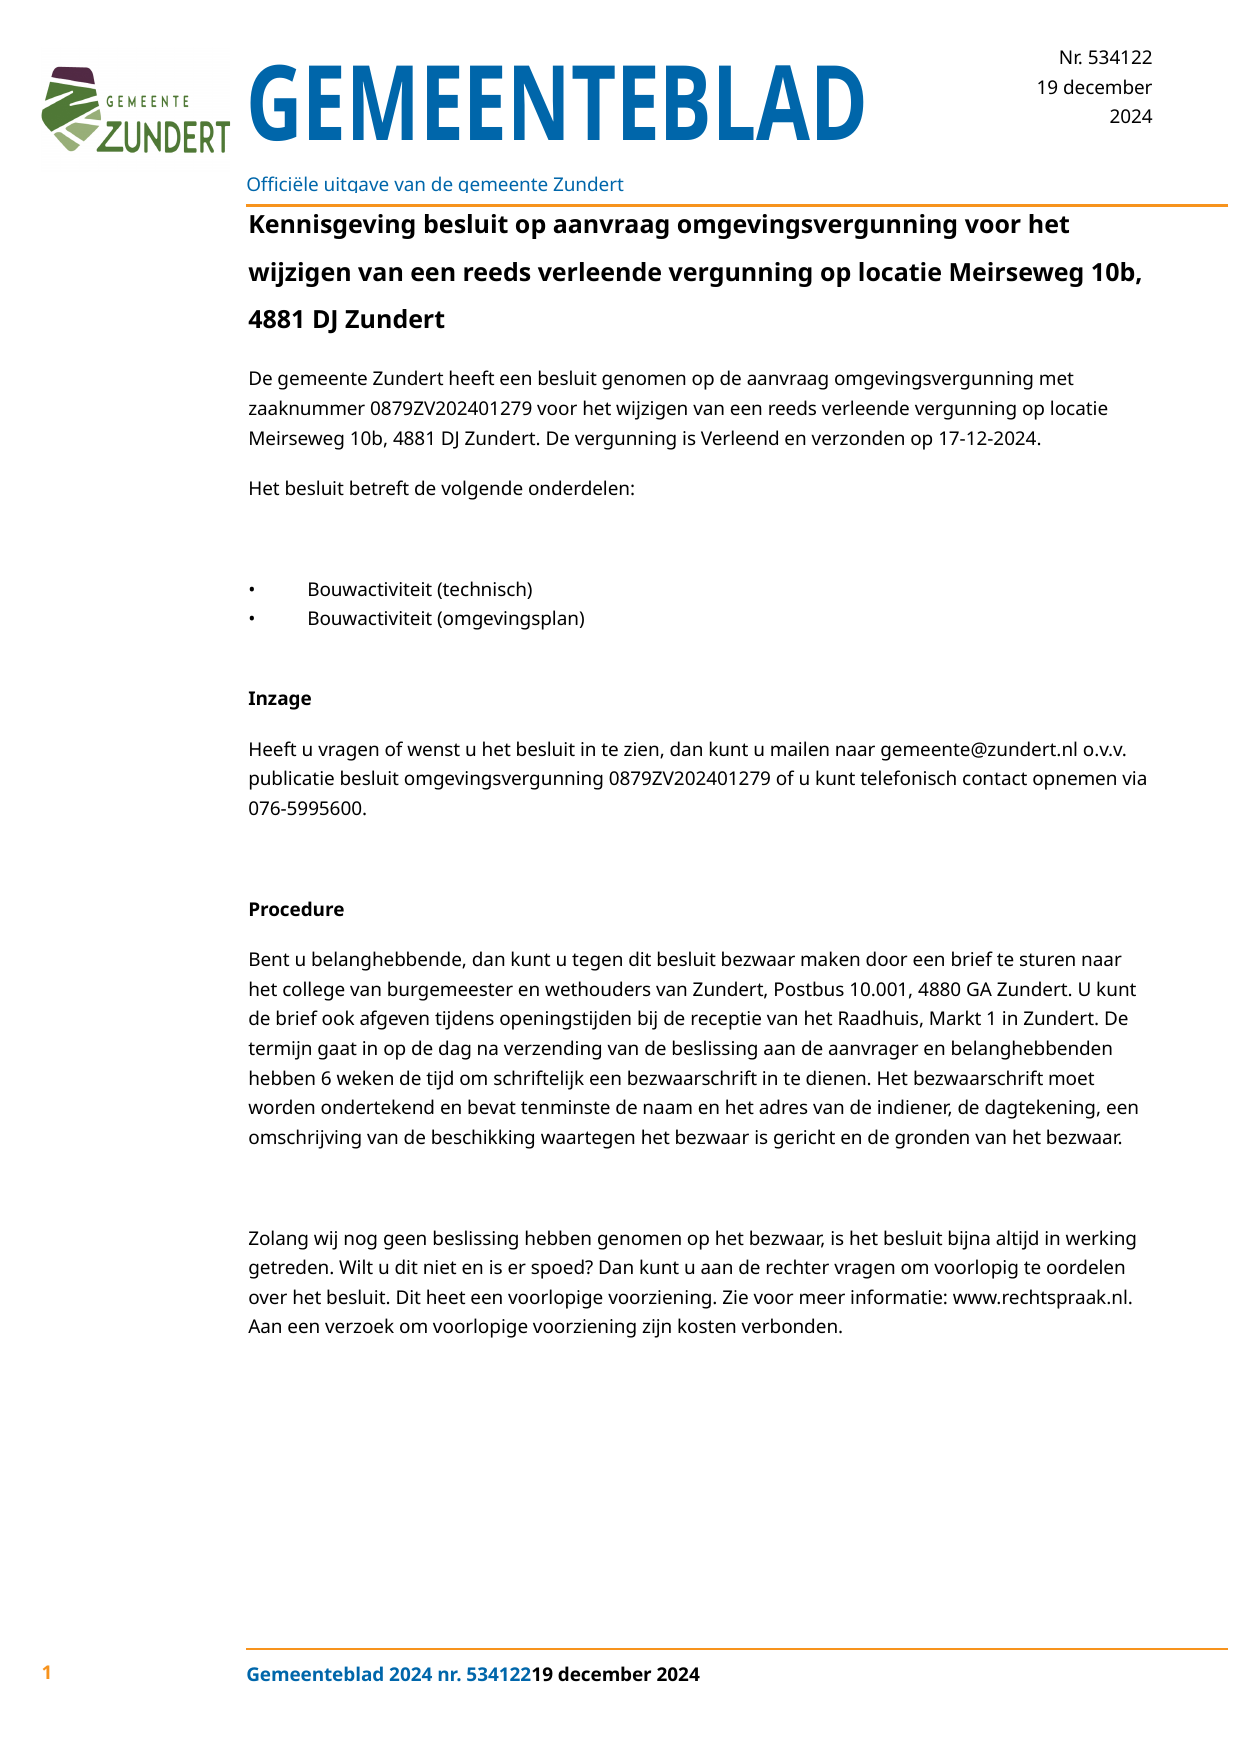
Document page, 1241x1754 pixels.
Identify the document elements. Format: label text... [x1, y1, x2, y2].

text Het besluit betreft de volgende onderdelen: [248, 475, 1152, 501]
text Zolang wij nog geen beslissing hebben genomen op het bezwaar, is het besluit bijna altijd in werking getreden. Wilt u dit niet en is er spoed? Dan kunt u aan de rechter vragen om voorlopig te oordelen over het besluit. Dit heet een voorlopige voorziening. Zie voor meer informatie: www.rechtspraak.nl. Aan een verzoek om voorlopige voorziening zijn kosten verbonden. [248, 1225, 1152, 1339]
text Inzage [248, 686, 1152, 711]
text Heeft u vragen of wenst u het besluit in te zien, dan kunt u mailen naar gemeente@zundert.nl o.v.v. publicatie besluit omgevingsvergunning 0879ZV202401279 of u kunt telefonisch contact opnemen via 076-5995600. [248, 736, 1152, 821]
list Bouwactiviteit (technisch) [248, 576, 1152, 602]
text Kennisgeving besluit op aanvraag omgevingsvergunning voor het wijzigen van een reeds verleende vergunning op locatie Meirseweg 10b, 4881 DJ Zundert [248, 207, 1152, 336]
text Bent u belanghebbende, dan kunt u tegen dit besluit bezwaar maken door een brief te sturen naar het college van burgemeester en wethouders van Zundert, Postbus 10.001, 4880 GA Zundert. U kunt de brief ook afgeven tijdens openingstijden bij de receptie van het Raadhuis, Markt 1 in Zundert. De termijn gaat in op de dag na verzending van de beslissing aan de aanvrager en belanghebbenden hebben 6 weken de tijd om schriftelijk een bezwaarschrift in te dienen. Het bezwaarschrift moet worden ondertekend en bevat tenminste de naam en het adres van de indiener, de dagtekening, een omschrijving van de beschikking waartegen het bezwaar is gericht en de gronden van het bezwaar. [248, 946, 1152, 1149]
picture [41, 47, 231, 172]
list Bouwactiviteit (omgevingsplan) [248, 606, 1152, 631]
text Procedure [248, 896, 1152, 922]
text De gemeente Zundert heeft een besluit genomen op de aanvraag omgevingsvergunning met zaaknummer 0879ZV202401279 voor het wijzigen van een reeds verleende vergunning op locatie Meirseweg 10b, 4881 DJ Zundert. De vergunning is Verleend en verzonden op 17-12-2024. [248, 366, 1152, 450]
